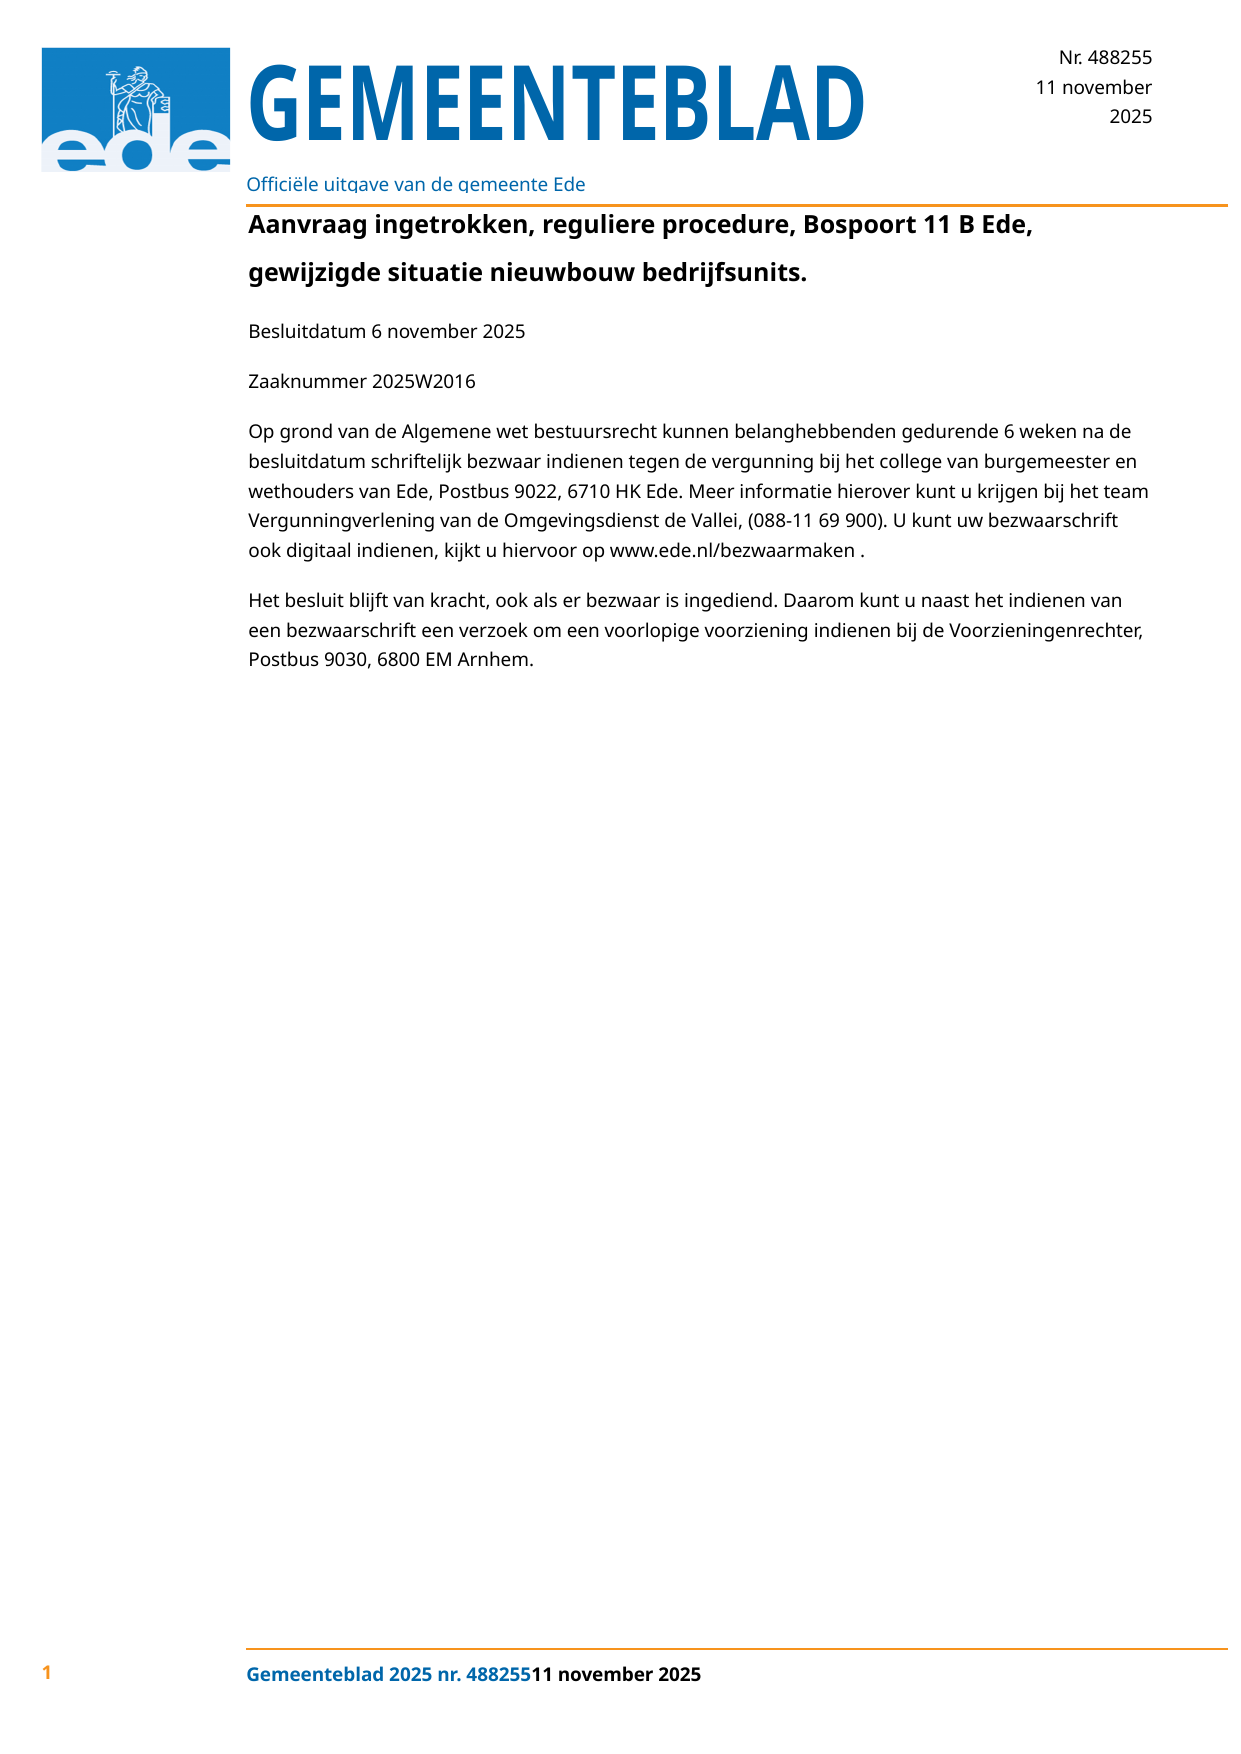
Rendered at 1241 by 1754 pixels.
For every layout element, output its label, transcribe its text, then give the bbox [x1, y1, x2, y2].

text Besluitdatum 6 november 2025 [248, 318, 1152, 344]
text Op grond van de Algemene wet bestuursrecht kunnen belanghebbenden gedurende 6 weken na de besluitdatum schriftelijk bezwaar indienen tegen de vergunning bij het college van burgemeester en wethouders van Ede, Postbus 9022, 6710 HK Ede. Meer informatie hierover kunt u krijgen bij het team Vergunningverlening van de Omgevingsdienst de Vallei, (088-11 69 900). U kunt uw bezwaarschrift ook digitaal indienen, kijkt u hiervoor op www.ede.nl/bezwaarmaken . [248, 419, 1152, 563]
text Aanvraag ingetrokken, reguliere procedure, Bospoort 11 B Ede, gewijzigde situatie nieuwbouw bedrijfsunits. [248, 207, 1152, 288]
text Zaaknummer 2025W2016 [248, 368, 1152, 394]
text Het besluit blijft van kracht, ook als er bezwaar is ingediend. Daarom kunt u naast het indienen van een bezwaarschrift een verzoek om een voorlopige voorziening indienen bij de Voorzieningenrechter, Postbus 9030, 6800 EM Arnhem. [248, 587, 1152, 672]
picture [41, 47, 231, 172]
